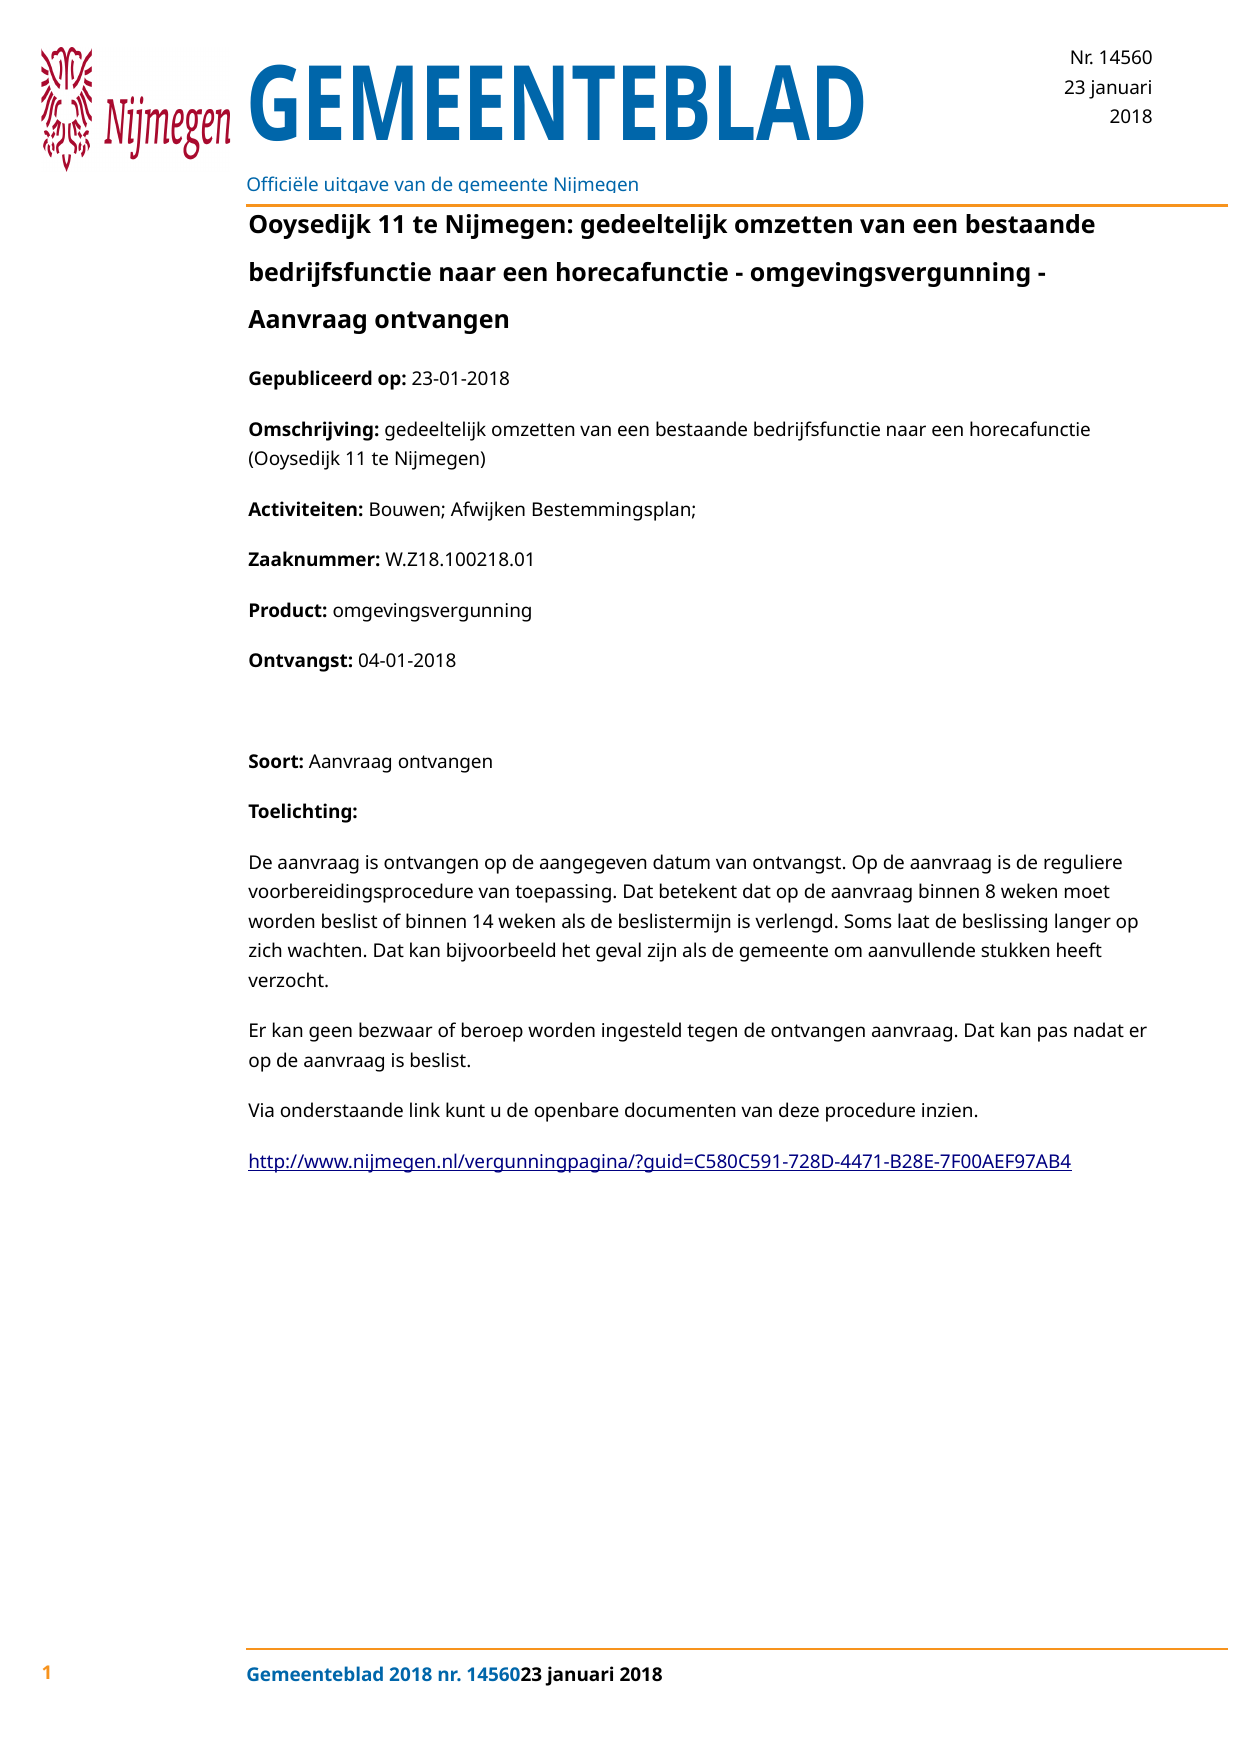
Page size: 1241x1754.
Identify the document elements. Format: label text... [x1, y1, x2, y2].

text Zaaknummer: W.Z18.100218.01 [248, 546, 1152, 572]
text Er kan geen bezwaar of beroep worden ingesteld tegen de ontvangen aanvraag. Dat kan pas nadat er op de aanvraag is beslist. [248, 1018, 1152, 1073]
text Ontvangst: 04-01-2018 [248, 647, 1152, 673]
text http://www.nijmegen.nl/vergunningpagina/?guid=C580C591-728D-4471-B28E-7F00AEF97AB4 [248, 1148, 1152, 1174]
text Gepubliceerd op: 23-01-2018 [248, 366, 1152, 391]
text Omschrijving: gedeeltelijk omzetten van een bestaande bedrijfsfunctie naar een horecafunctie (Ooysedijk 11 te Nijmegen) [248, 416, 1152, 471]
picture [41, 47, 231, 172]
text De aanvraag is ontvangen op de aangegeven datum van ontvangst. Op de aanvraag is de reguliere voorbereidingsprocedure van toepassing. Dat betekent dat op de aanvraag binnen 8 weken moet worden beslist of binnen 14 weken als de beslistermijn is verlengd. Soms laat de beslissing langer op zich wachten. Dat kan bijvoorbeeld het geval zijn als de gemeente om aanvullende stukken heeft verzocht. [248, 849, 1152, 993]
text Soort: Aanvraag ontvangen [248, 748, 1152, 774]
text Via onderstaande link kunt u de openbare documenten van deze procedure inzien. [248, 1098, 1152, 1123]
text Ooysedijk 11 te Nijmegen: gedeeltelijk omzetten van een bestaande bedrijfsfunctie naar een horecafunctie - omgevingsvergunning - Aanvraag ontvangen [248, 207, 1152, 336]
text Toelichting: [248, 798, 1152, 824]
text Activiteiten: Bouwen; Afwijken Bestemmingsplan; [248, 496, 1152, 522]
text Product: omgevingsvergunning [248, 597, 1152, 622]
